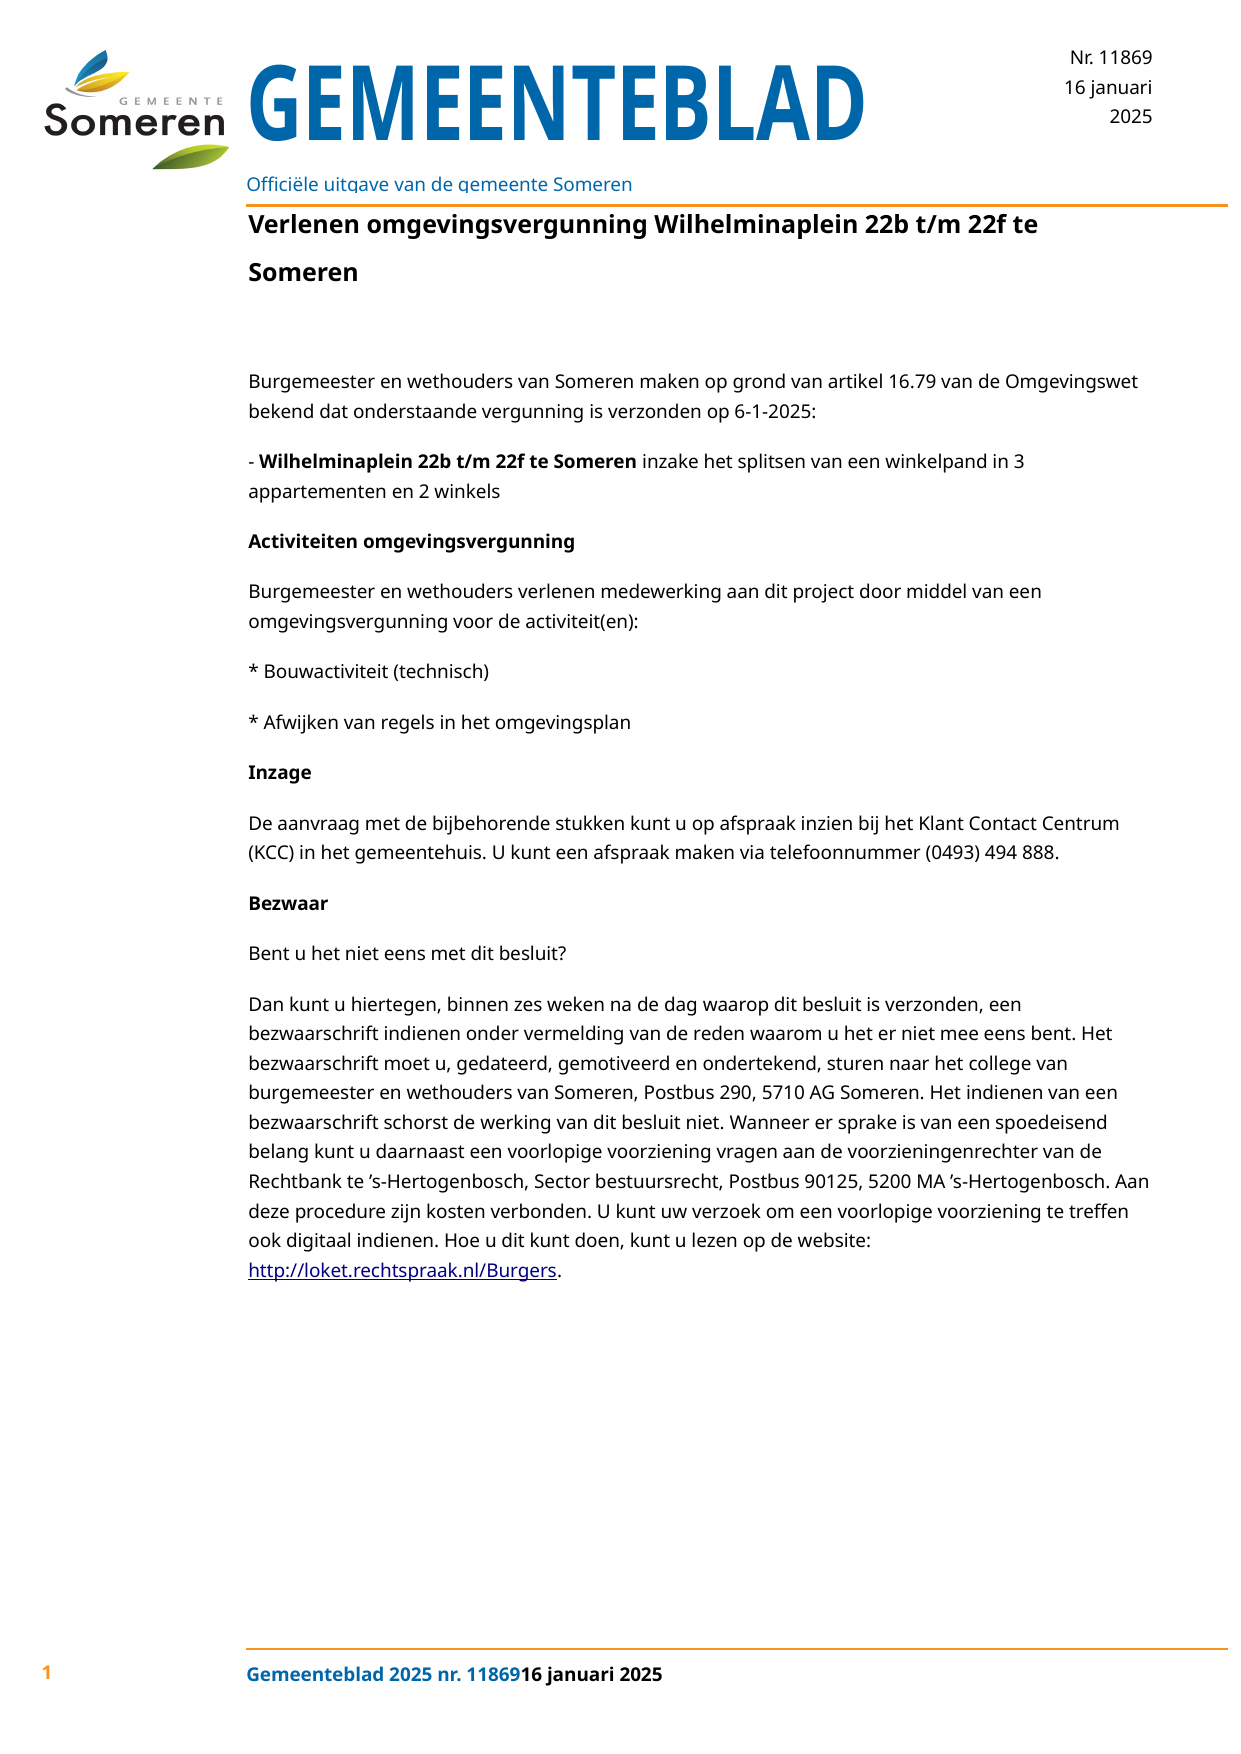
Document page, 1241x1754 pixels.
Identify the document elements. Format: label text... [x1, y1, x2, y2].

text * Afwijken van regels in het omgevingsplan [248, 709, 1152, 735]
text Burgemeester en wethouders van Someren maken op grond van artikel 16.79 van de Omgevingswet bekend dat onderstaande vergunning is verzonden op 6-1-2025: [248, 368, 1152, 424]
text Verlenen omgevingsvergunning Wilhelminaplein 22b t/m 22f te Someren [248, 207, 1152, 288]
text Bezwaar [248, 890, 1152, 916]
picture [41, 47, 231, 172]
text * Bouwactiviteit (technisch) [248, 659, 1152, 684]
text Activiteiten omgevingsvergunning [248, 528, 1152, 554]
text Bent u het niet eens met dit besluit? [248, 940, 1152, 966]
text Burgemeester en wethouders verlenen medewerking aan dit project door middel van een omgevingsvergunning voor de activiteit(en): [248, 579, 1152, 634]
text Inzage [248, 759, 1152, 785]
text - Wilhelminaplein 22b t/m 22f te Someren inzake het splitsen van een winkelpand in 3 appartementen en 2 winkels [248, 448, 1152, 504]
text De aanvraag met de bijbehorende stukken kunt u op afspraak inzien bij het Klant Contact Centrum (KCC) in het gemeentehuis. U kunt een afspraak maken via telefoonnummer (0493) 494 888. [248, 810, 1152, 865]
text Dan kunt u hiertegen, binnen zes weken na de dag waarop dit besluit is verzonden, een bezwaarschrift indienen onder vermelding van de reden waarom u het er niet mee eens bent. Het bezwaarschrift moet u, gedateerd, gemotiveerd en ondertekend, sturen naar het college van burgemeester en wethouders van Someren, Postbus 290, 5710 AG Someren. Het indienen van een bezwaarschrift schorst de werking van dit besluit niet. Wanneer er sprake is van een spoedeisend belang kunt u daarnaast een voorlopige voorziening vragen aan de voorzieningenrechter van de Rechtbank te ’s-Hertogenbosch, Sector bestuursrecht, Postbus 90125, 5200 MA ’s-Hertogenbosch. Aan deze procedure zijn kosten verbonden. U kunt uw verzoek om een voorlopige voorziening te treffen ook digitaal indienen. Hoe u dit kunt doen, kunt u lezen op de website: http://loket.rechtspraak.nl/Burgers. [248, 991, 1152, 1283]
